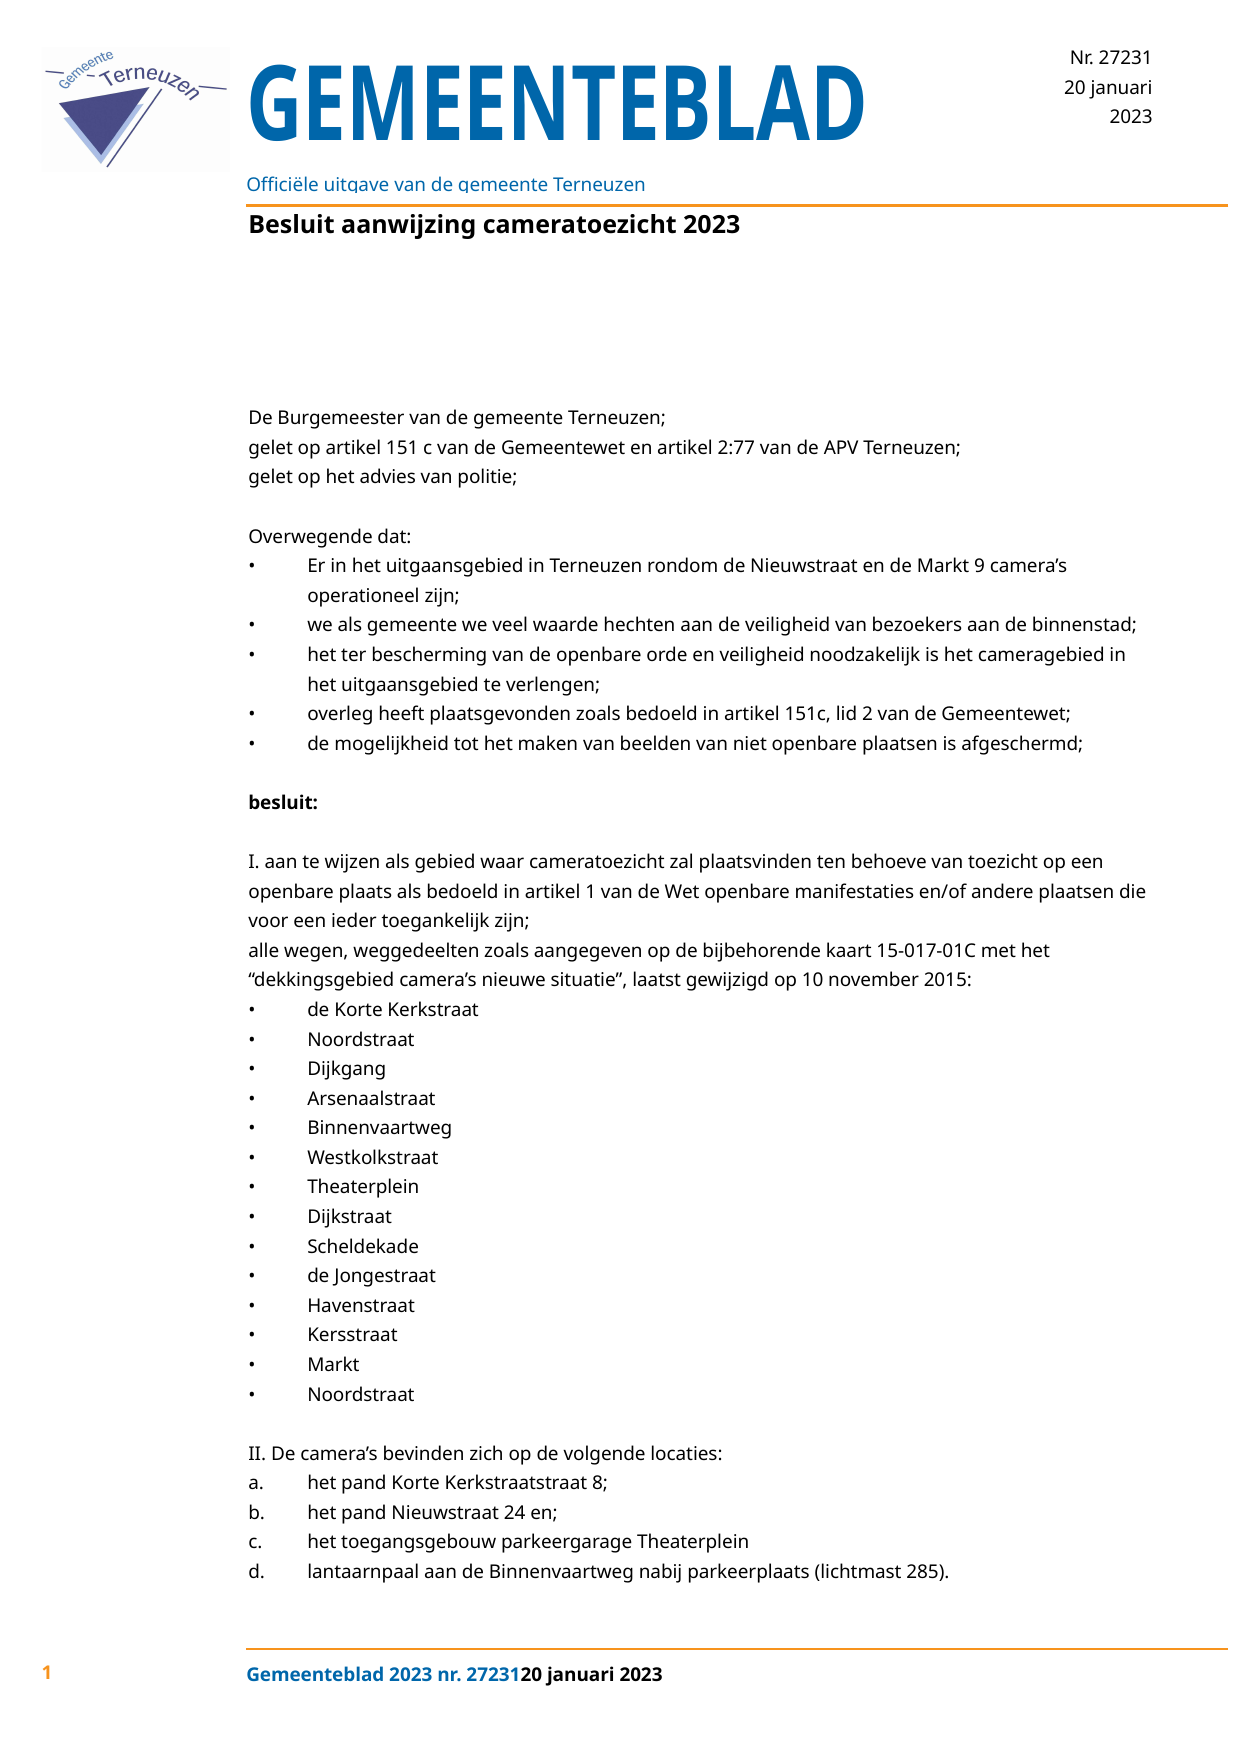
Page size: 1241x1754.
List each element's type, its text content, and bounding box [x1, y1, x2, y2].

text Overwegende dat: [248, 523, 1152, 548]
list Binnenvaartweg [248, 1114, 1152, 1140]
list Er in het uitgaansgebied in Terneuzen rondom de Nieuwstraat en de Markt 9 camera’s operationeel zijn; [248, 552, 1152, 608]
list het toegangsgebouw parkeergarage Theaterplein [248, 1529, 1152, 1554]
list we als gemeente we veel waarde hechten aan de veiligheid van bezoekers aan de binnenstad; [248, 612, 1152, 637]
list Westkolkstraat [248, 1144, 1152, 1170]
list Arsenaalstraat [248, 1085, 1152, 1111]
list de Korte Kerkstraat [248, 996, 1152, 1022]
list het ter bescherming van de openbare orde en veiligheid noodzakelijk is het cameragebied in het uitgaansgebied te verlengen; [248, 641, 1152, 696]
list overleg heeft plaatsgevonden zoals bedoeld in artikel 151c, lid 2 van de Gemeentewet; [248, 700, 1152, 726]
text besluit: [248, 789, 1152, 815]
list Havenstraat [248, 1292, 1152, 1318]
list Dijkstraat [248, 1203, 1152, 1229]
list Scheldekade [248, 1233, 1152, 1258]
list Kersstraat [248, 1322, 1152, 1347]
picture [41, 47, 231, 172]
text I. aan te wijzen als gebied waar cameratoezicht zal plaatsvinden ten behoeve van toezicht op een openbare plaats als bedoeld in artikel 1 van de Wet openbare manifestaties en/of andere plaatsen die voor een ieder toegankelijk zijn; [248, 848, 1152, 933]
list Dijkgang [248, 1055, 1152, 1081]
list de Jongestraat [248, 1262, 1152, 1288]
list het pand Nieuwstraat 24 en; [248, 1499, 1152, 1525]
text II. De camera’s bevinden zich op de volgende locaties: [248, 1440, 1152, 1466]
list Markt [248, 1351, 1152, 1377]
text alle wegen, weggedeelten zoals aangegeven op de bijbehorende kaart 15-017-01C met het “dekkingsgebied camera’s nieuwe situatie”, laatst gewijzigd op 10 november 2015: [248, 937, 1152, 992]
list het pand Korte Kerkstraatstraat 8; [248, 1469, 1152, 1495]
list lantaarnpaal aan de Binnenvaartweg nabij parkeerplaats (lichtmast 285). [248, 1558, 1152, 1584]
list Noordstraat [248, 1381, 1152, 1406]
text De Burgemeester van de gemeente Terneuzen; [248, 404, 1152, 430]
text Besluit aanwijzing cameratoezicht 2023 [248, 207, 1152, 241]
text gelet op het advies van politie; [248, 464, 1152, 489]
list Noordstraat [248, 1026, 1152, 1051]
list Theaterplein [248, 1174, 1152, 1199]
list de mogelijkheid tot het maken van beelden van niet openbare plaatsen is afgeschermd; [248, 730, 1152, 756]
text gelet op artikel 151 c van de Gemeentewet en artikel 2:77 van de APV Terneuzen; [248, 434, 1152, 460]
